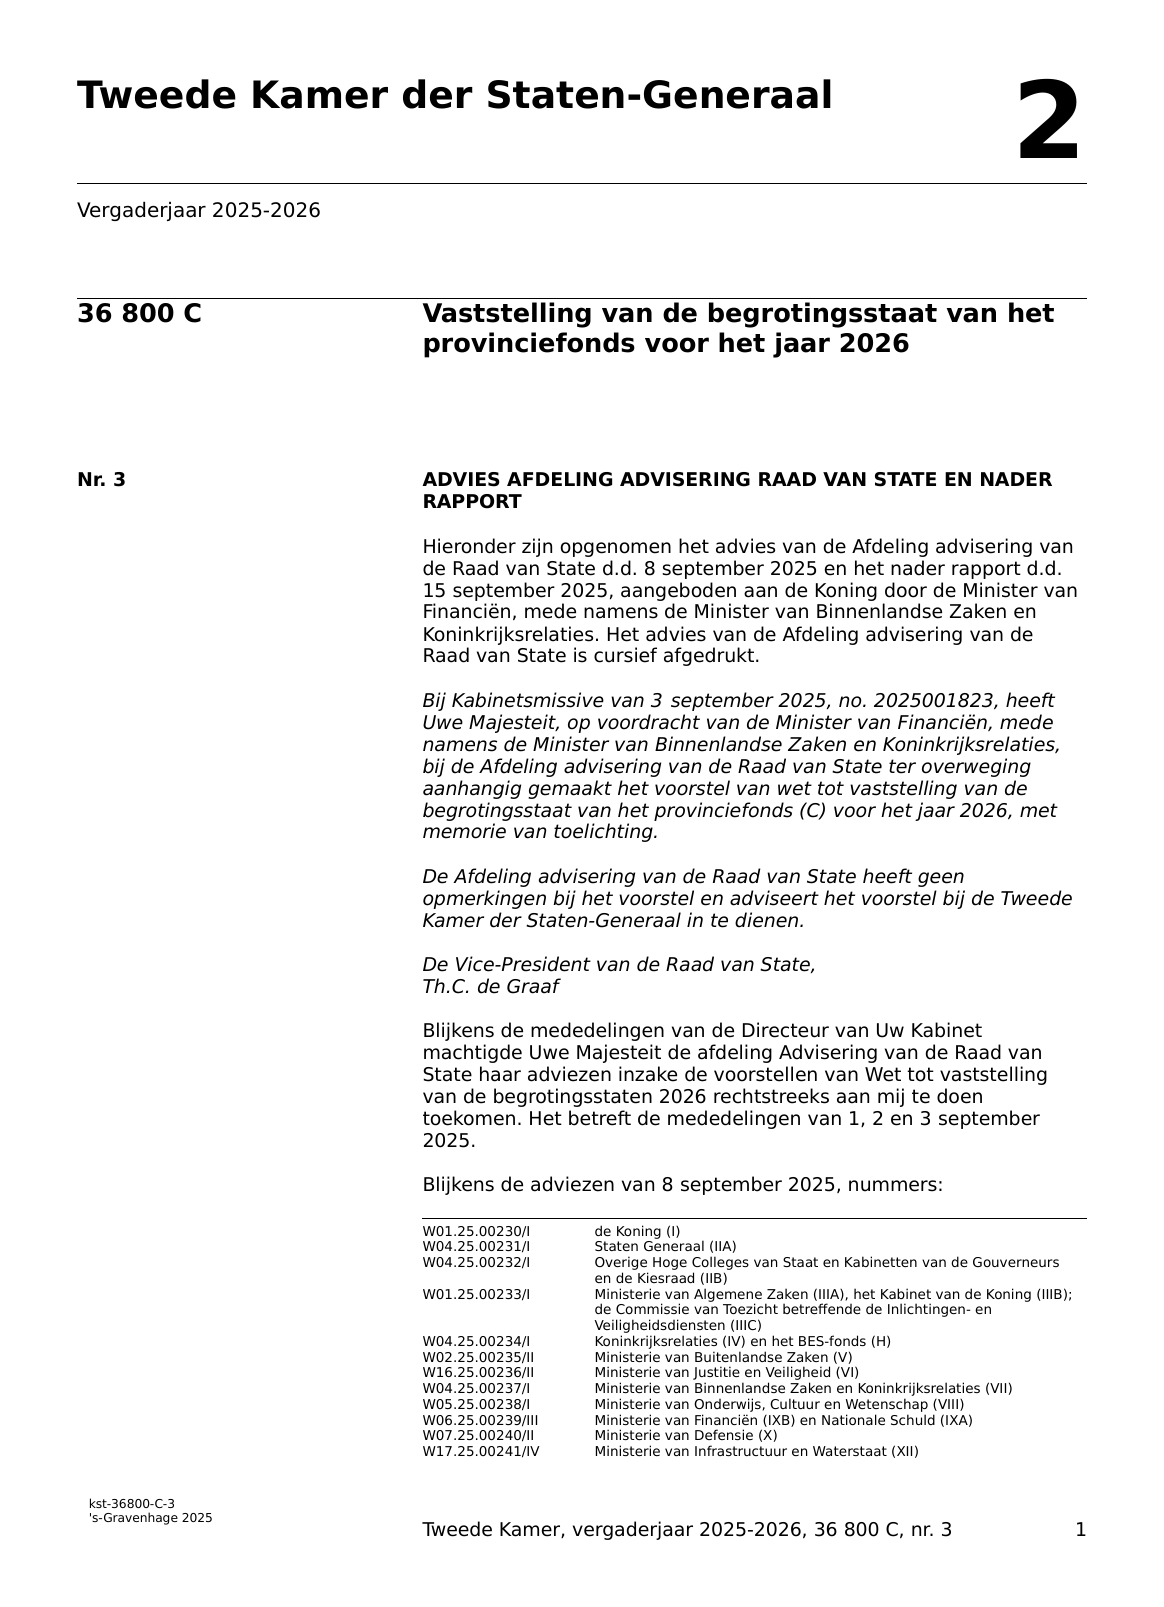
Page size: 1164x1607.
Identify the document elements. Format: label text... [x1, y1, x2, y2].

table_cell W16.25.00236/II [422, 1365, 588, 1381]
text Blijkens de mededelingen van de Directeur van Uw Kabinet machtigde Uwe Majesteit de afdeling Advisering van de Raad van State haar adviezen inzake de voorstellen van Wet tot vaststelling van de begrotingsstaten 2026 rechtstreeks aan mij te doen toekomen. Het betreft de mededelingen van 1, 2 en 3 september 2025. [422, 1020, 1087, 1152]
table_cell W04.25.00234/I [422, 1334, 588, 1349]
table_header Tweede Kamer der Staten-Generaal [77, 59, 886, 183]
table_cell Ministerie van Justitie en Veiligheid (VI) [588, 1365, 1087, 1381]
table_cell W01.25.00233/I [422, 1286, 588, 1334]
table_cell W17.25.00241/IV [422, 1444, 588, 1459]
table_header de Koning (I) [588, 1219, 1087, 1239]
table_cell W05.25.00238/I [422, 1397, 588, 1412]
text Blijkens de adviezen van 8 september 2025, nummers: [422, 1174, 1087, 1196]
table_cell Vergaderjaar 2025-2026 [77, 184, 1087, 298]
table_cell Staten Generaal (IIA) [588, 1239, 1087, 1255]
table_cell W04.25.00231/I [422, 1239, 588, 1255]
table_cell W04.25.00237/I [422, 1381, 588, 1397]
table_header 2 [886, 59, 1087, 183]
text kst-36800-C-3 [88, 1497, 323, 1511]
text 's-Gravenhage 2025 [88, 1511, 323, 1525]
text Bij Kabinetsmissive van 3 september 2025, no. 2025001823, heeft Uwe Majesteit, op voordracht van de Minister van Financiën, mede namens de Minister van Binnenlandse Zaken en Koninkrijksrelaties, bij de Afdeling advisering van de Raad van State ter overweging aanhangig gemaakt het voorstel van wet tot vaststelling van de begrotingsstaat van het provinciefonds (C) voor het jaar 2026, met memorie van toelichting. [422, 689, 1087, 843]
table_cell Ministerie van Infrastructuur en Waterstaat (XII) [588, 1444, 1087, 1459]
text Th.C. de Graaf [422, 976, 1087, 998]
table_cell Ministerie van Financiën (IXB) en Nationale Schuld (IXA) [588, 1412, 1087, 1428]
table_cell W07.25.00240/II [422, 1428, 588, 1444]
table_cell W06.25.00239/III [422, 1412, 588, 1428]
table_cell Ministerie van Algemene Zaken (IIIA), het Kabinet van de Koning (IIIB); de Commissie van Toezicht betreffende de Inlichtingen- en Veiligheidsdiensten (IIIC) [588, 1286, 1087, 1334]
table_header W01.25.00230/I [422, 1219, 588, 1239]
table_cell Overige Hoge Colleges van Staat en Kabinetten van de Gouverneurs en de Kiesraad (IIB) [588, 1255, 1087, 1286]
subtitle 36 800 C Vaststelling van de begrotingsstaat van het provinciefonds voor het jaar 2026 [77, 299, 1087, 358]
table_cell Ministerie van Binnenlandse Zaken en Koninkrijksrelaties (VII) [588, 1381, 1087, 1397]
table_cell Koninkrijksrelaties (IV) en het BES-fonds (H) [588, 1334, 1087, 1349]
table_cell Ministerie van Buitenlandse Zaken (V) [588, 1349, 1087, 1365]
text De Vice-President van de Raad van State, [422, 954, 1087, 976]
table_cell W04.25.00232/I [422, 1255, 588, 1286]
text Hieronder zijn opgenomen het advies van de Afdeling advisering van de Raad van State d.d. 8 september 2025 en het nader rapport d.d. 15 september 2025, aangeboden aan de Koning door de Minister van Financiën, mede namens de Minister van Binnenlandse Zaken en Koninkrijksrelaties. Het advies van de Afdeling advisering van de Raad van State is cursief afgedrukt. [422, 536, 1087, 667]
subtitle Nr. 3 ADVIES AFDELING ADVISERING RAAD VAN STATE EN NADER RAPPORT [77, 469, 1087, 513]
table_cell W02.25.00235/II [422, 1349, 588, 1365]
table_cell Ministerie van Onderwijs, Cultuur en Wetenschap (VIII) [588, 1397, 1087, 1412]
table_cell Ministerie van Defensie (X) [588, 1428, 1087, 1444]
text De Afdeling advisering van de Raad van State heeft geen opmerkingen bij het voorstel en adviseert het voorstel bij de Tweede Kamer der Staten-Generaal in te dienen. [422, 866, 1087, 932]
